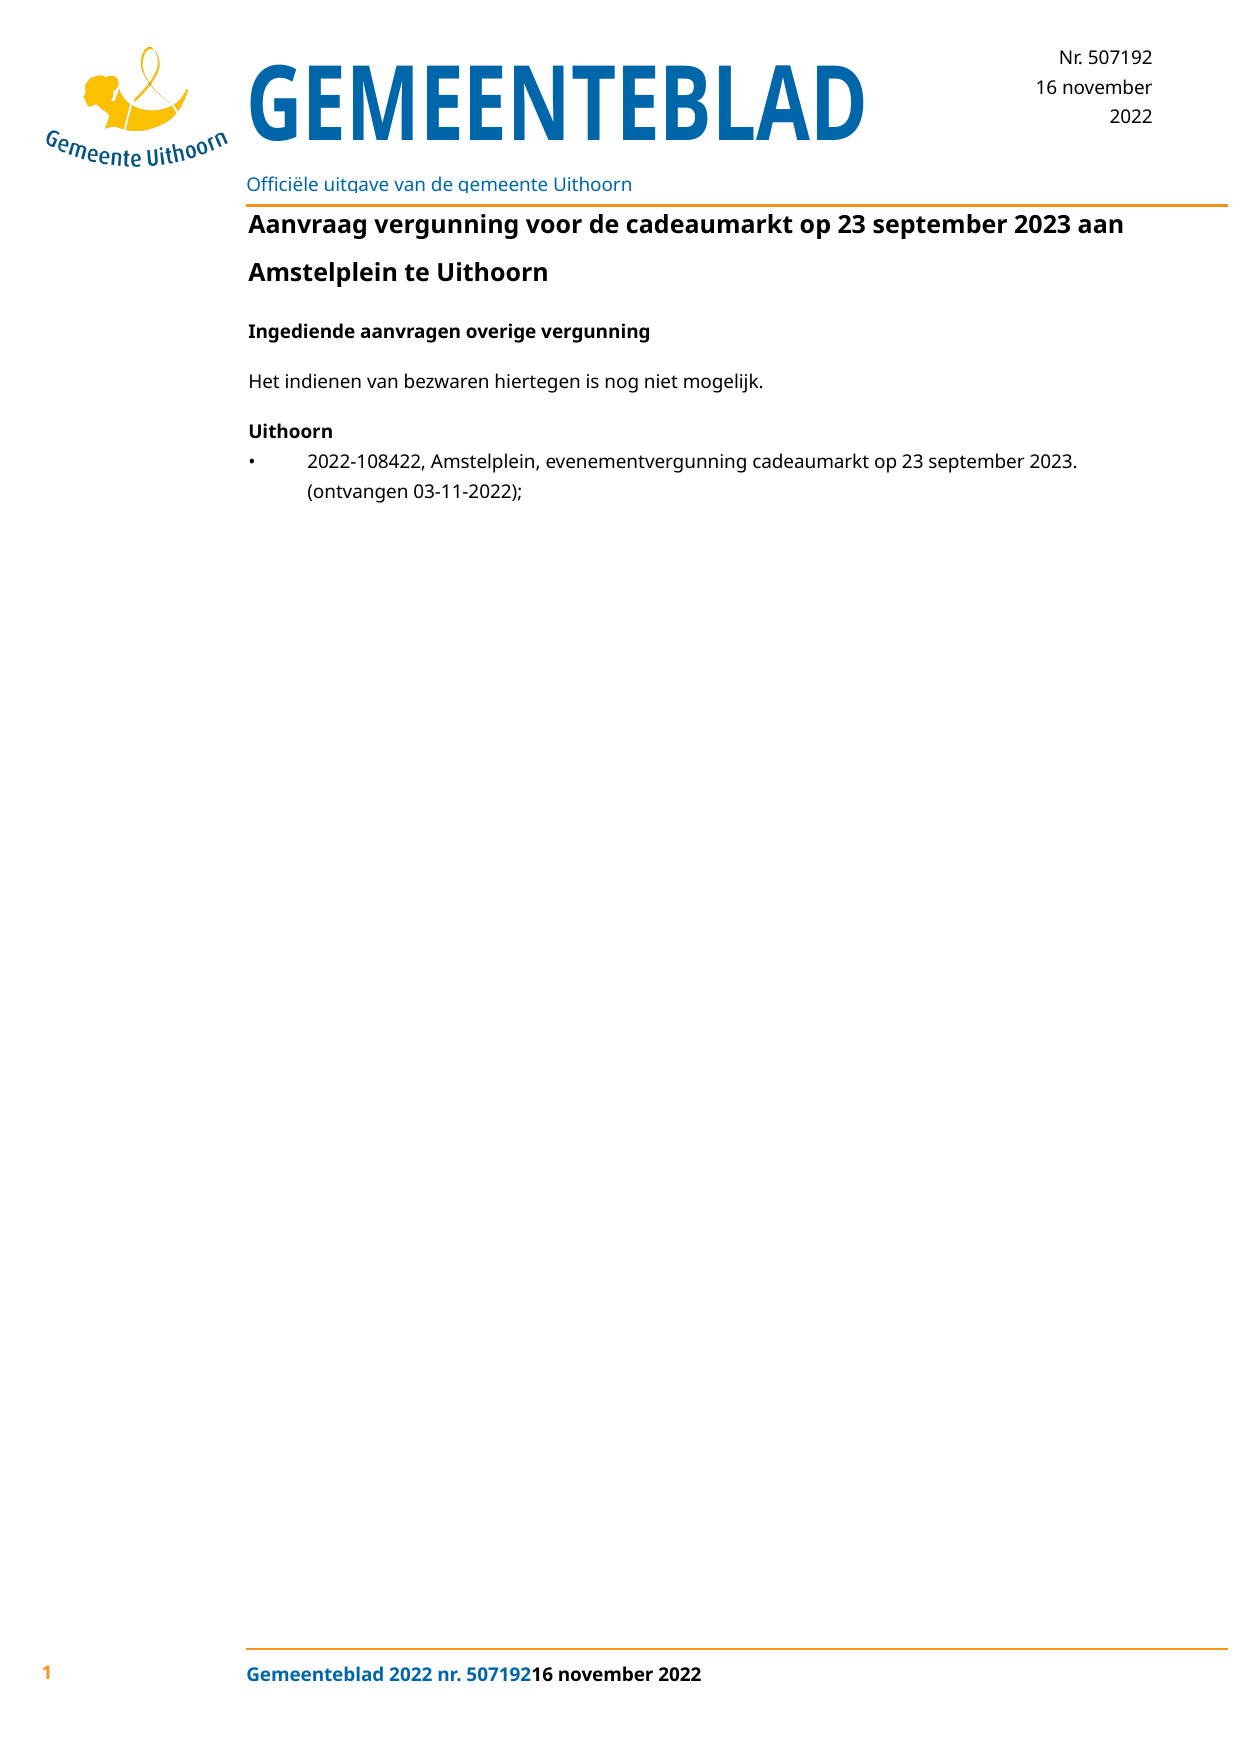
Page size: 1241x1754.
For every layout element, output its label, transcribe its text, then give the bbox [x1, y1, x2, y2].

text Het indienen van bezwaren hiertegen is nog niet mogelijk. [248, 368, 1152, 394]
picture [41, 47, 231, 172]
list 2022-108422, Amstelplein, evenementvergunning cadeaumarkt op 23 september 2023. (ontvangen 03-11-2022); [248, 448, 1152, 504]
text Aanvraag vergunning voor de cadeaumarkt op 23 september 2023 aan Amstelplein te Uithoorn [248, 207, 1152, 288]
text Ingediende aanvragen overige vergunning [248, 318, 1152, 344]
text Uithoorn [248, 419, 1152, 444]
